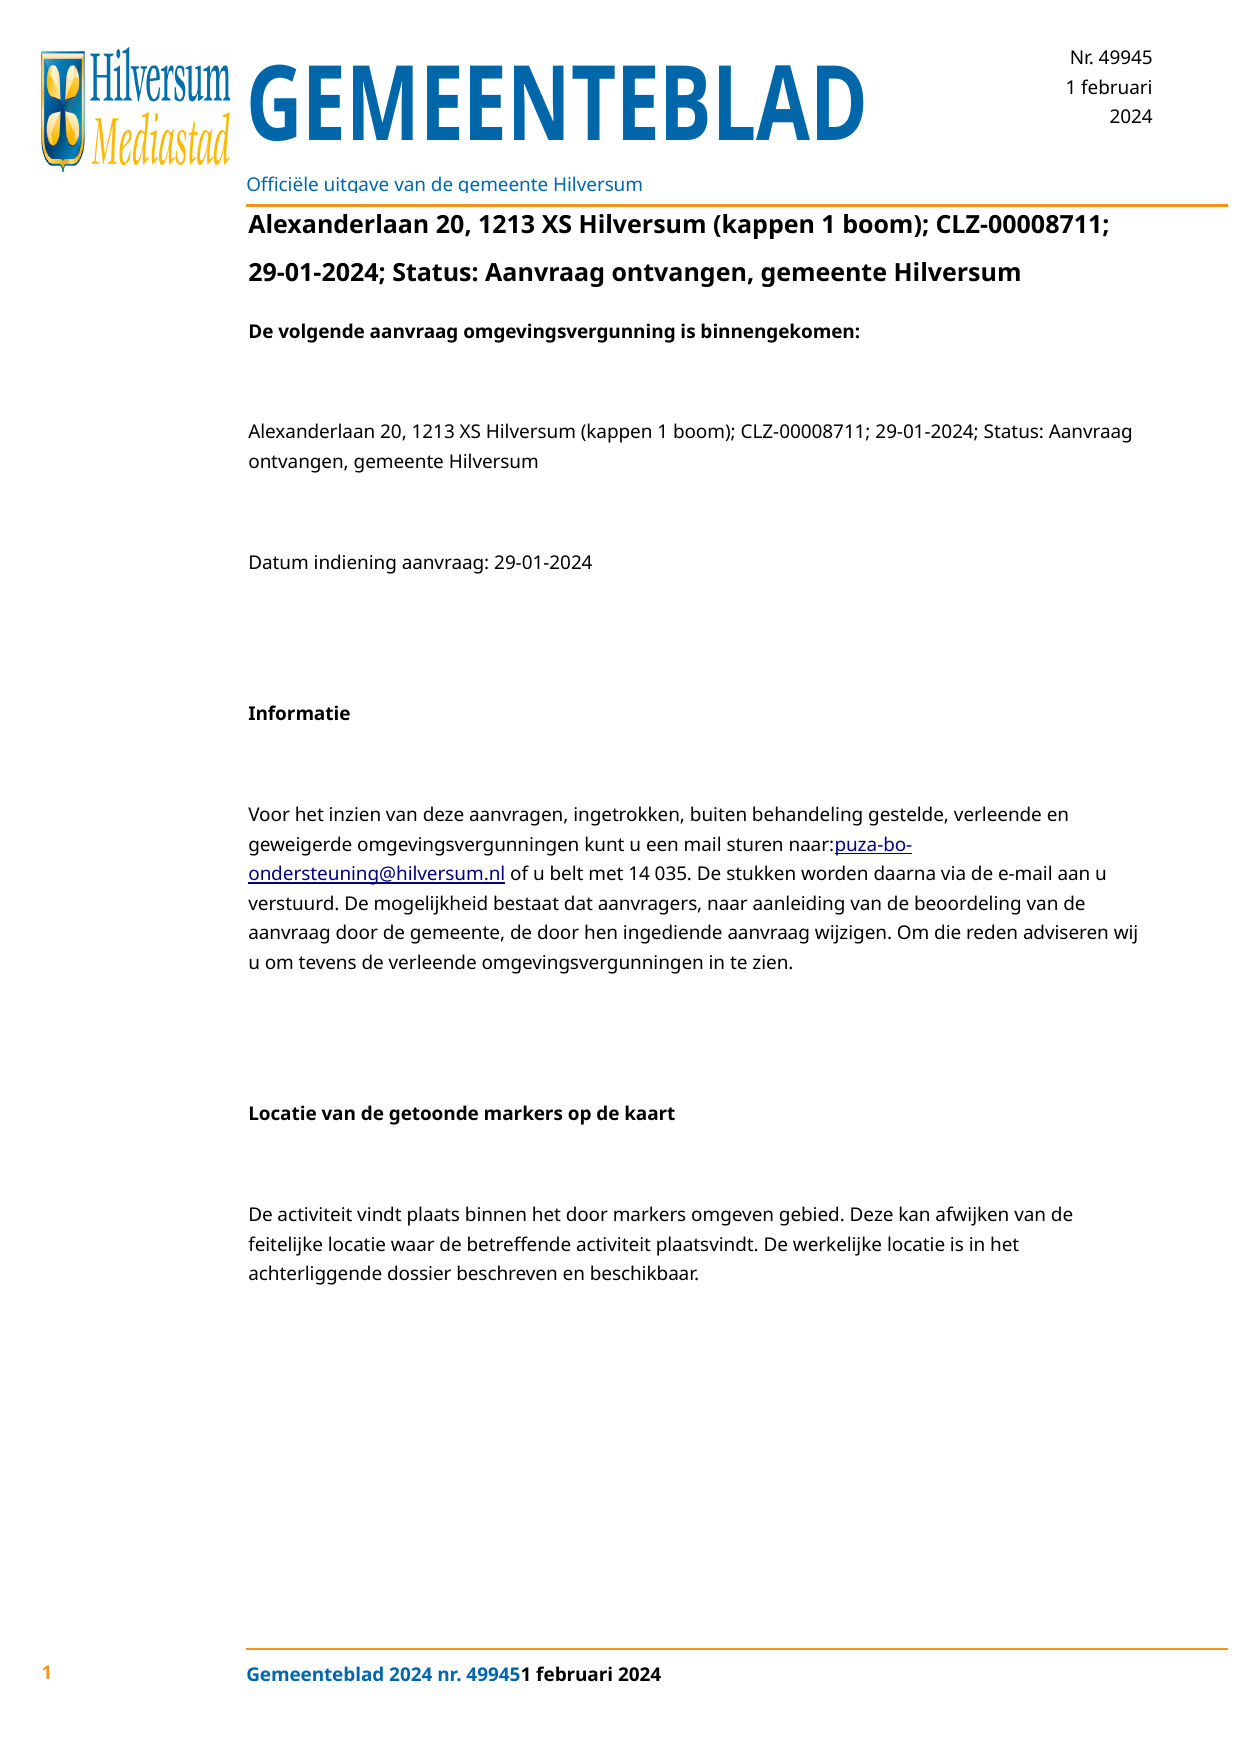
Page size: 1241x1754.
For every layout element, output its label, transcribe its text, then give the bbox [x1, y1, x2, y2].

text De activiteit vindt plaats binnen het door markers omgeven gebied. Deze kan afwijken van de feitelijke locatie waar de betreffende activiteit plaatsvindt. De werkelijke locatie is in het achterliggende dossier beschreven en beschikbaar. [248, 1201, 1152, 1286]
text Alexanderlaan 20, 1213 XS Hilversum (kappen 1 boom); CLZ-00008711; 29-01-2024; Status: Aanvraag ontvangen, gemeente Hilversum [248, 419, 1152, 474]
picture [41, 47, 231, 172]
text De volgende aanvraag omgevingsvergunning is binnengekomen: [248, 318, 1152, 344]
text Locatie van de getoonde markers op de kaart [248, 1100, 1152, 1126]
text Informatie [248, 700, 1152, 726]
text Alexanderlaan 20, 1213 XS Hilversum (kappen 1 boom); CLZ-00008711; 29-01-2024; Status: Aanvraag ontvangen, gemeente Hilversum [248, 207, 1152, 288]
text Datum indiening aanvraag: 29-01-2024 [248, 549, 1152, 575]
text Voor het inzien van deze aanvragen, ingetrokken, buiten behandeling gestelde, verleende en geweigerde omgevingsvergunningen kunt u een mail sturen naar:puza-bo-ondersteuning@hilversum.nl of u belt met 14 035. De stukken worden daarna via de e-mail aan u verstuurd. De mogelijkheid bestaat dat aanvragers, naar aanleiding van de beoordeling van de aanvraag door de gemeente, de door hen ingediende aanvraag wijzigen. Om die reden adviseren wij u om tevens de verleende omgevingsvergunningen in te zien. [248, 801, 1152, 975]
